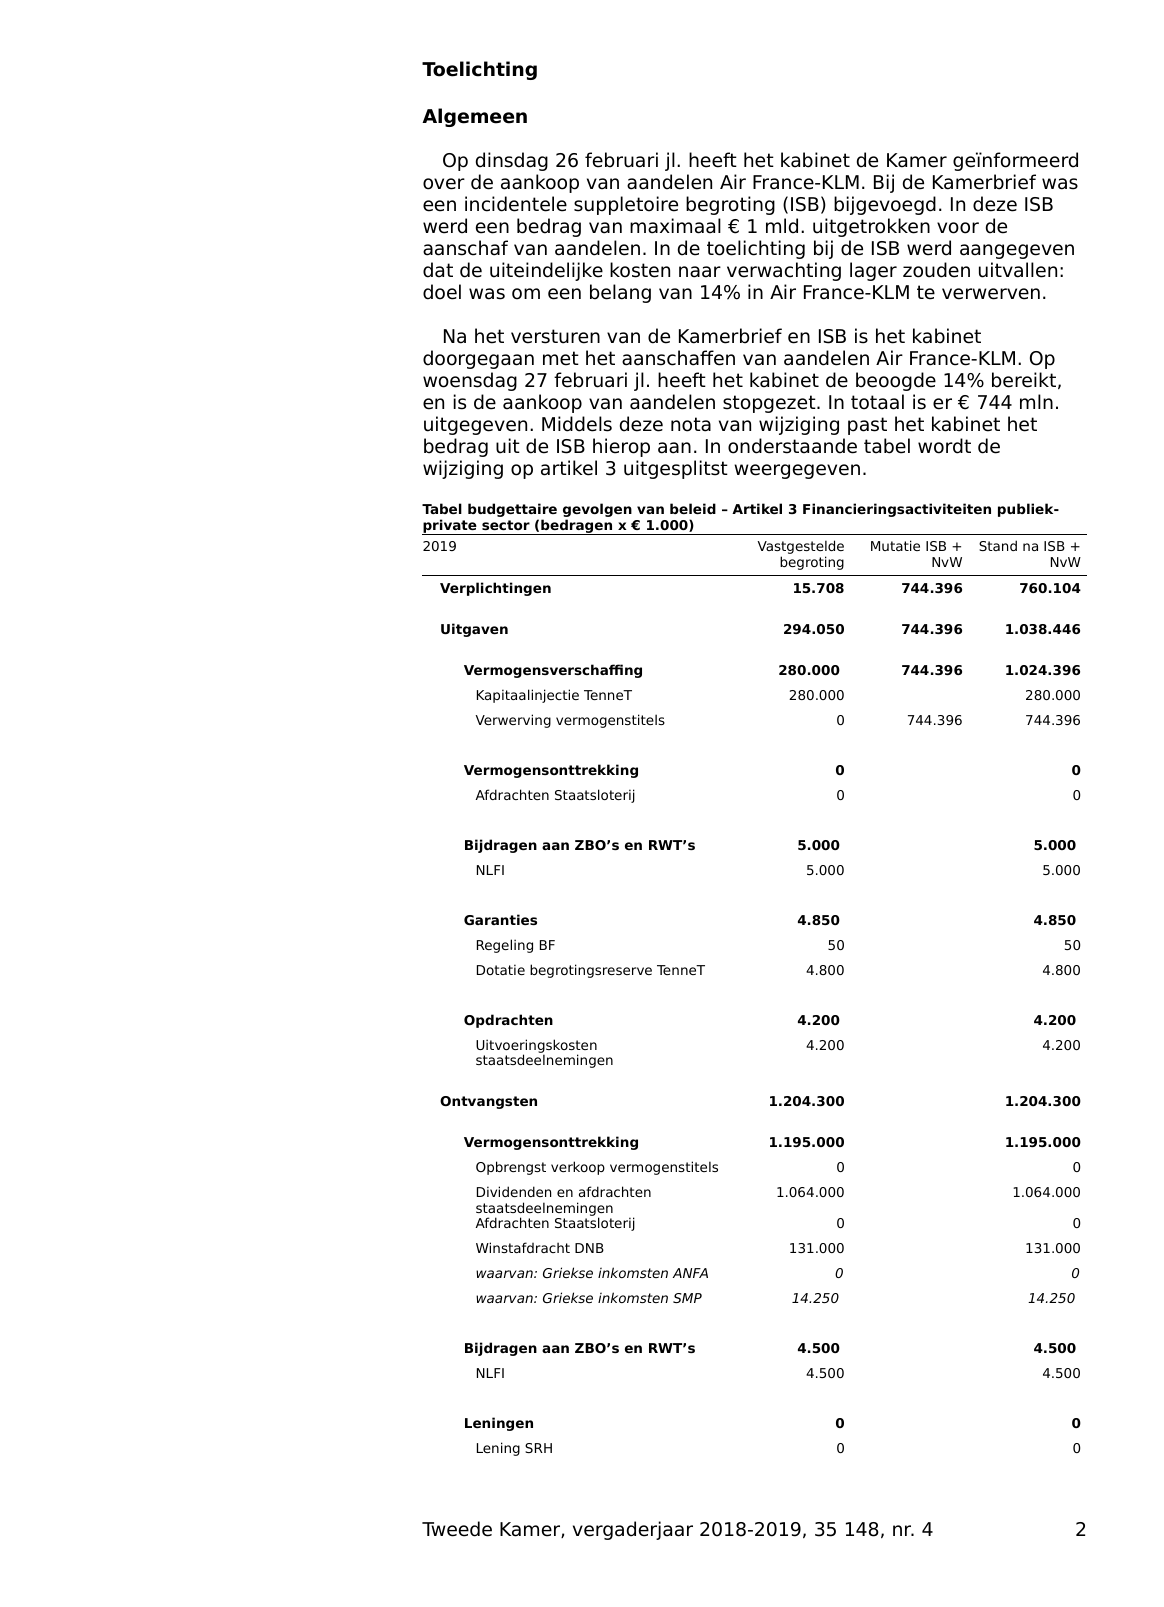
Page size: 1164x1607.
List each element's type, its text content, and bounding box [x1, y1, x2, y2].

table_cell Leningen [458, 1416, 732, 1441]
table_cell [470, 1110, 732, 1135]
table_cell 0 [732, 1266, 850, 1291]
table_cell [422, 1069, 446, 1094]
text Na het versturen van de Kamerbrief en ISB is het kabinet doorgegaan met het aanschaffen van aandelen Air France-KLM. Op woensdag 27 februari jl. heeft het kabinet de beoogde 14% bereikt, en is de aankoop van aandelen stopgezet. In totaal is er € 744 mln. uitgegeven. Middels deze nota van wijziging past het kabinet het bedrag uit de ISB hierop aan. In onderstaande tabel wordt de wijziging op artikel 3 uitgesplitst weergegeven. [422, 326, 1087, 480]
table_cell [969, 1110, 1087, 1135]
table_cell [969, 813, 1087, 837]
table_cell [422, 863, 446, 887]
table_cell [458, 1069, 469, 1094]
table_cell [850, 913, 968, 937]
table_cell [470, 597, 732, 622]
table_cell Afdrachten Staatsloterij [470, 1216, 732, 1241]
table_cell [422, 1366, 446, 1391]
table_cell [458, 813, 469, 837]
table_cell [470, 1069, 732, 1094]
table_cell Ontvangsten [434, 1094, 732, 1110]
table_cell 0 [969, 1441, 1087, 1466]
table_cell 14.250 [732, 1291, 850, 1316]
table_header Tabel budgettaire gevolgen van beleid – Artikel 3 Financieringsactiviteiten publiek-private sector (bedragen x € 1.000) [422, 502, 1087, 533]
table_cell [458, 863, 469, 887]
table_cell [446, 963, 458, 987]
table_cell Uitvoeringskosten staatsdeelnemingen [470, 1038, 732, 1069]
table_cell [446, 1366, 458, 1391]
table_cell Uitgaven [434, 622, 732, 637]
table_cell [850, 1416, 968, 1441]
table_cell [470, 988, 732, 1012]
table_cell [458, 713, 469, 737]
table_cell [422, 1135, 446, 1160]
table_cell [850, 638, 968, 662]
table_cell 4.200 [732, 1013, 850, 1037]
table_cell [969, 597, 1087, 622]
table_cell [422, 1441, 446, 1466]
table_cell [850, 838, 968, 862]
table_cell [422, 688, 446, 712]
table_cell [446, 663, 458, 687]
table_cell [732, 1069, 850, 1094]
table_cell Garanties [458, 913, 732, 937]
table_cell [850, 1110, 968, 1135]
table_cell [458, 738, 469, 762]
table_cell [446, 763, 458, 787]
table_cell [969, 738, 1087, 762]
table_cell [732, 888, 850, 912]
table_cell [850, 1266, 968, 1291]
table_cell [422, 913, 446, 937]
table_cell 4.850 [969, 913, 1087, 937]
table_cell [470, 1391, 732, 1416]
table_cell [446, 638, 458, 662]
table_cell [446, 788, 458, 812]
table_cell [422, 1391, 446, 1416]
table_cell Dividenden en afdrachten staatsdeelnemingen [470, 1185, 732, 1216]
table_cell [422, 1241, 446, 1266]
table_cell [422, 1266, 446, 1291]
table_cell [446, 1013, 458, 1037]
table_cell [446, 1241, 458, 1266]
subtitle Toelichting [422, 59, 1087, 81]
table_cell [850, 1069, 968, 1094]
table_cell [422, 576, 434, 597]
table_cell [446, 938, 458, 962]
table_cell 0 [969, 763, 1087, 787]
table_cell [969, 1391, 1087, 1416]
table_cell waarvan: Griekse inkomsten SMP [470, 1291, 732, 1316]
table_cell Opdrachten [458, 1013, 732, 1037]
table_cell Mutatie ISB + NvW [850, 535, 968, 575]
table_cell [458, 1185, 469, 1216]
table_cell [458, 963, 469, 987]
table_cell [850, 963, 968, 987]
table_cell 4.500 [969, 1366, 1087, 1391]
table_cell [850, 738, 968, 762]
table_cell [446, 713, 458, 737]
table_cell 760.104 [969, 576, 1087, 597]
table_cell Afdrachten Staatsloterij [470, 788, 732, 812]
table_cell [458, 1110, 469, 1135]
table_cell Verplichtingen [434, 576, 732, 597]
table_cell [446, 1391, 458, 1416]
table_cell 294.050 [732, 622, 850, 637]
table_cell [458, 1216, 469, 1241]
table_cell [446, 1110, 458, 1135]
table_cell [422, 938, 446, 962]
table_cell [969, 1069, 1087, 1094]
table_cell [850, 1135, 968, 1160]
table_cell 4.800 [732, 963, 850, 987]
table_cell Vermogensonttrekking [458, 1135, 732, 1160]
table_cell [458, 988, 469, 1012]
table_cell [446, 1038, 458, 1069]
table_cell [422, 1013, 446, 1037]
table_cell [422, 813, 446, 837]
table_cell [422, 763, 446, 787]
table_cell [969, 1316, 1087, 1341]
table_cell [850, 1185, 968, 1216]
table_cell 0 [732, 788, 850, 812]
table_cell [850, 1094, 968, 1110]
table_cell [850, 1291, 968, 1316]
table_cell [422, 597, 434, 622]
table_cell [850, 688, 968, 712]
table_cell Dotatie begrotingsreserve TenneT [470, 963, 732, 987]
table_cell [470, 638, 732, 662]
table_cell 14.250 [969, 1291, 1087, 1316]
table_cell [850, 788, 968, 812]
table_cell [458, 1241, 469, 1266]
table_cell 4.200 [969, 1013, 1087, 1037]
table_cell [850, 988, 968, 1012]
table_cell [850, 1316, 968, 1341]
table_cell 50 [969, 938, 1087, 962]
table_cell [422, 1160, 446, 1185]
table_cell 4.200 [969, 1038, 1087, 1069]
table_cell 1.195.000 [732, 1135, 850, 1160]
table_cell [446, 1341, 458, 1366]
table_cell [446, 988, 458, 1012]
table_cell [446, 1316, 458, 1341]
table_cell [850, 1216, 968, 1241]
table_cell 280.000 [732, 688, 850, 712]
table_cell [446, 1416, 458, 1441]
table_cell 4.200 [732, 1038, 850, 1069]
table_cell 280.000 [732, 663, 850, 687]
table_cell 744.396 [850, 663, 968, 687]
table_cell [422, 838, 446, 862]
table_cell [446, 838, 458, 862]
table_cell [732, 1316, 850, 1341]
table_cell [850, 1160, 968, 1185]
table_cell 744.396 [850, 576, 968, 597]
table_cell Stand na ISB + NvW [969, 535, 1087, 575]
table_cell 1.195.000 [969, 1135, 1087, 1160]
table_cell [850, 1341, 968, 1366]
table_cell [458, 597, 469, 622]
table_cell [458, 688, 469, 712]
table_cell [732, 1391, 850, 1416]
table_cell [850, 763, 968, 787]
table_cell Kapitaalinjectie TenneT [470, 688, 732, 712]
table_cell [434, 597, 446, 622]
table_cell 1.024.396 [969, 663, 1087, 687]
table_cell [732, 597, 850, 622]
table_cell [446, 888, 458, 912]
table_cell [850, 1391, 968, 1416]
table_cell [422, 788, 446, 812]
table_cell 744.396 [850, 622, 968, 637]
table_cell [446, 1441, 458, 1466]
table_cell [850, 1038, 968, 1069]
table_cell [850, 597, 968, 622]
table_cell 50 [732, 938, 850, 962]
table_cell Lening SRH [470, 1441, 732, 1466]
table_cell 0 [732, 1216, 850, 1241]
table_cell Bijdragen aan ZBO’s en RWT’s [458, 1341, 732, 1366]
table_cell 5.000 [732, 863, 850, 887]
table_cell Winstafdracht DNB [470, 1241, 732, 1266]
table_cell [422, 1341, 446, 1366]
table_cell [422, 1416, 446, 1441]
table_cell Vermogensverschaffing [458, 663, 732, 687]
table_cell [470, 738, 732, 762]
table_cell [732, 1110, 850, 1135]
table_cell [422, 988, 446, 1012]
table_cell [458, 1266, 469, 1291]
table_cell 4.500 [732, 1341, 850, 1366]
table_cell [732, 638, 850, 662]
table_cell 5.000 [969, 838, 1087, 862]
table_cell [850, 1241, 968, 1266]
table_cell 0 [732, 763, 850, 787]
table_cell [446, 1216, 458, 1241]
table_cell [470, 813, 732, 837]
table_cell 15.708 [732, 576, 850, 597]
table_cell Opbrengst verkoop vermogenstitels [470, 1160, 732, 1185]
table_cell [422, 1185, 446, 1216]
table_cell [446, 1135, 458, 1160]
table_cell 0 [969, 1266, 1087, 1291]
table_cell 1.204.300 [969, 1094, 1087, 1110]
table_cell Vastgestelde begroting [732, 535, 850, 575]
table_cell [446, 1069, 458, 1094]
table_cell [470, 1316, 732, 1341]
table_cell [470, 888, 732, 912]
table_cell [422, 713, 446, 737]
table_cell 131.000 [732, 1241, 850, 1266]
table_cell [422, 738, 446, 762]
table_cell 1.064.000 [732, 1185, 850, 1216]
table_cell [850, 1366, 968, 1391]
table_cell Regeling BF [470, 938, 732, 962]
table_cell [422, 1216, 446, 1241]
table_cell [422, 638, 446, 662]
table_cell [458, 788, 469, 812]
table_cell [969, 888, 1087, 912]
table_cell [422, 663, 446, 687]
table_cell [458, 1316, 469, 1341]
table_cell [422, 1110, 446, 1135]
table_cell 1.064.000 [969, 1185, 1087, 1216]
subtitle Algemeen [422, 106, 1087, 128]
table_cell [446, 688, 458, 712]
table_cell [850, 813, 968, 837]
table_cell 5.000 [732, 838, 850, 862]
table_cell Bijdragen aan ZBO’s en RWT’s [458, 838, 732, 862]
table_cell [732, 813, 850, 837]
table_cell [446, 813, 458, 837]
table_cell Vermogensonttrekking [458, 763, 732, 787]
table_cell 131.000 [969, 1241, 1087, 1266]
table_cell [850, 1013, 968, 1037]
table_cell [458, 1441, 469, 1466]
table_cell 4.500 [732, 1366, 850, 1391]
table_cell [850, 888, 968, 912]
table_cell [850, 1441, 968, 1466]
table_cell 744.396 [850, 713, 968, 737]
table_cell [458, 1366, 469, 1391]
table_cell [969, 988, 1087, 1012]
table_cell 0 [732, 713, 850, 737]
table_cell 0 [969, 1416, 1087, 1441]
table_cell NLFI [470, 1366, 732, 1391]
table_cell [422, 1038, 446, 1069]
table_cell 744.396 [969, 713, 1087, 737]
table_cell [446, 1185, 458, 1216]
table_cell [969, 638, 1087, 662]
table_cell [446, 913, 458, 937]
table_cell 0 [732, 1441, 850, 1466]
table_cell 0 [969, 788, 1087, 812]
table_cell [422, 1316, 446, 1341]
table_cell [446, 1266, 458, 1291]
table_cell [732, 988, 850, 1012]
table_cell 0 [969, 1160, 1087, 1185]
table_cell [422, 622, 434, 637]
table_cell 1.038.446 [969, 622, 1087, 637]
table_cell [446, 1160, 458, 1185]
table_cell NLFI [470, 863, 732, 887]
table_cell [732, 738, 850, 762]
table_cell [458, 1291, 469, 1316]
table_cell 0 [732, 1416, 850, 1441]
table_cell [422, 1291, 446, 1316]
table_cell [422, 1094, 434, 1110]
table_cell [458, 938, 469, 962]
table_cell [458, 1160, 469, 1185]
table_cell 4.800 [969, 963, 1087, 987]
text Op dinsdag 26 februari jl. heeft het kabinet de Kamer geïnformeerd over de aankoop van aandelen Air France-KLM. Bij de Kamerbrief was een incidentele suppletoire begroting (ISB) bijgevoegd. In deze ISB werd een bedrag van maximaal € 1 mld. uitgetrokken voor de aanschaf van aandelen. In de toelichting bij de ISB werd aangegeven dat de uiteindelijke kosten naar verwachting lager zouden uitvallen: doel was om een belang van 14% in Air France-KLM te verwerven. [422, 150, 1087, 304]
table_cell [446, 738, 458, 762]
table_cell Verwerving vermogenstitels [470, 713, 732, 737]
table_cell [446, 863, 458, 887]
table_cell 5.000 [969, 863, 1087, 887]
table_cell waarvan: Griekse inkomsten ANFA [470, 1266, 732, 1291]
table_cell [458, 638, 469, 662]
table_cell [458, 1038, 469, 1069]
table_cell 0 [969, 1216, 1087, 1241]
table_cell 4.500 [969, 1341, 1087, 1366]
table_cell 1.204.300 [732, 1094, 850, 1110]
table_cell [422, 888, 446, 912]
table_cell [850, 938, 968, 962]
table_cell [458, 888, 469, 912]
table_cell [458, 1391, 469, 1416]
table_cell [850, 863, 968, 887]
table_cell [446, 1291, 458, 1316]
table_cell [446, 597, 458, 622]
table_cell 280.000 [969, 688, 1087, 712]
table_cell 2019 [422, 535, 732, 575]
table_cell 4.850 [732, 913, 850, 937]
table_cell [422, 963, 446, 987]
table_cell 0 [732, 1160, 850, 1185]
